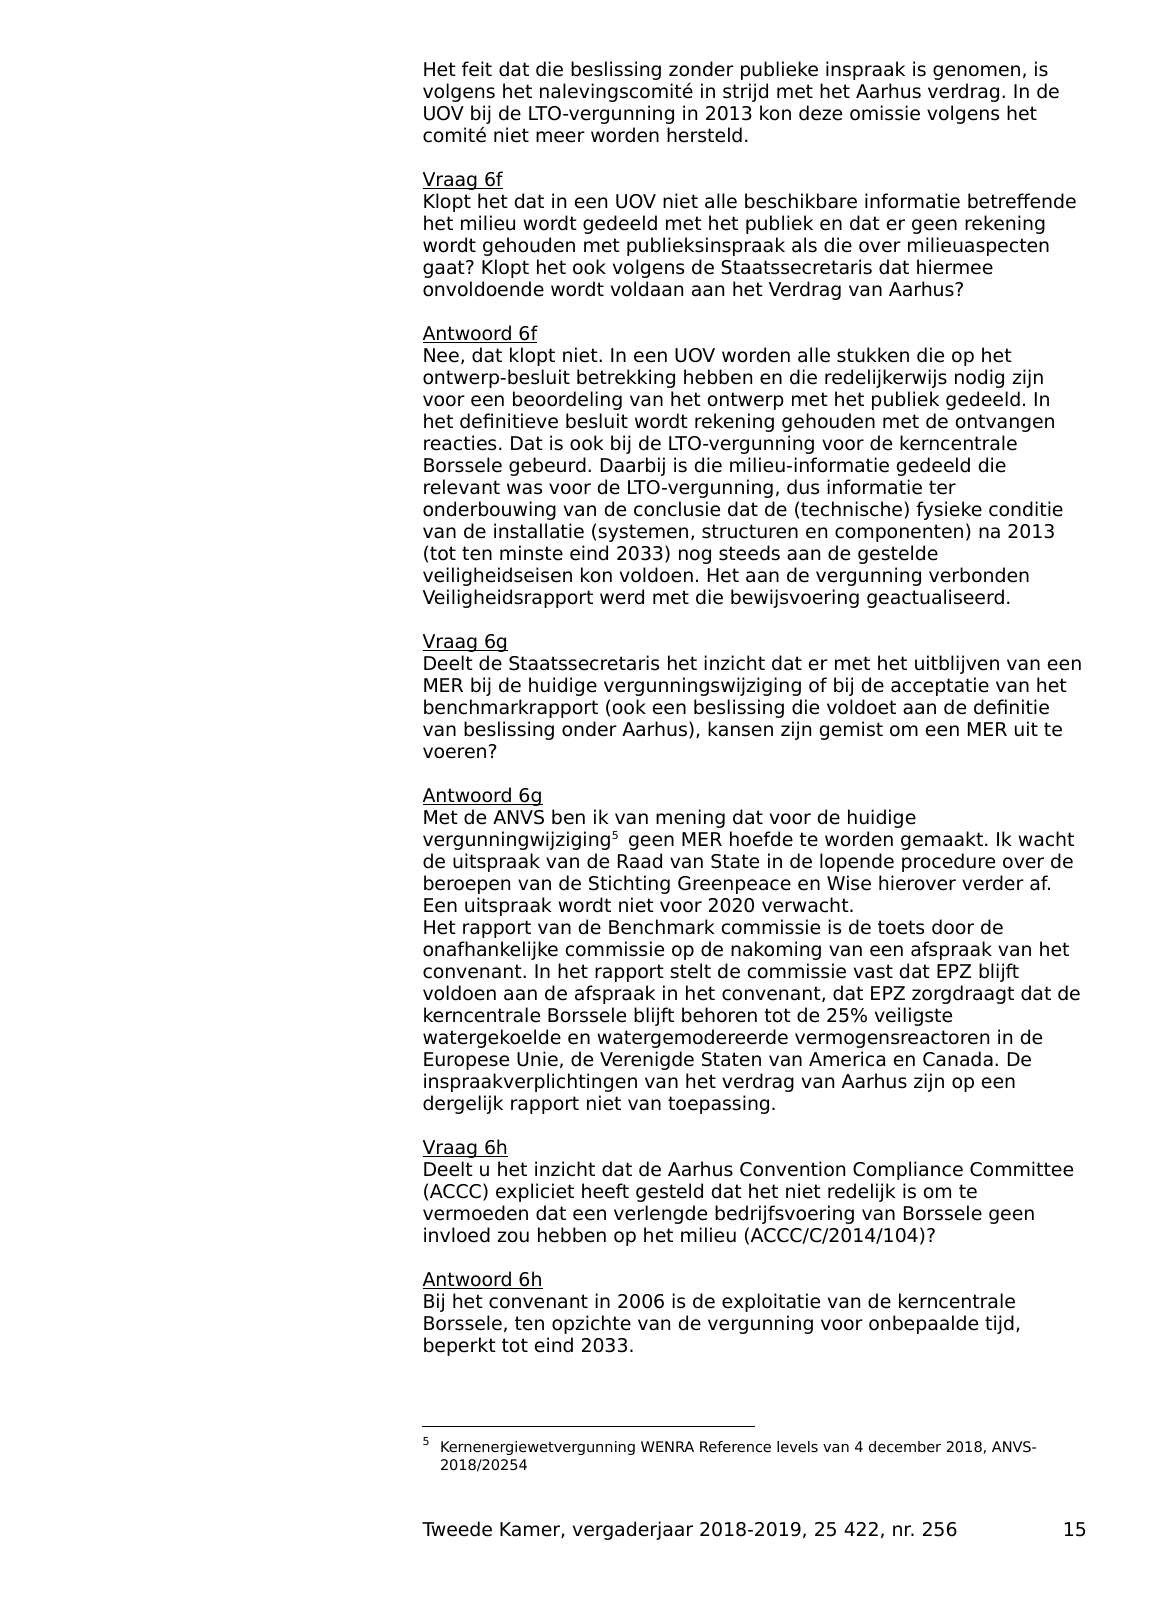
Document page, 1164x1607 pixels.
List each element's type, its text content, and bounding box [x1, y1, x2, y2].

text Nee, dat klopt niet. In een UOV worden alle stukken die op het ontwerp-besluit betrekking hebben en die redelijkerwijs nodig zijn voor een beoordeling van het ontwerp met het publiek gedeeld. In het definitieve besluit wordt rekening gehouden met de ontvangen reacties. Dat is ook bij de LTO-vergunning voor de kerncentrale Borssele gebeurd. Daarbij is die milieu-informatie gedeeld die relevant was voor de LTO-vergunning, dus informatie ter onderbouwing van de conclusie dat de (technische) fysieke conditie van de installatie (systemen, structuren en componenten) na 2013 (tot ten minste eind 2033) nog steeds aan de gestelde veiligheidseisen kon voldoen. Het aan de vergunning verbonden Veiligheidsrapport werd met die bewijsvoering geactualiseerd. [422, 345, 1087, 609]
text Antwoord 6g [422, 785, 1087, 807]
text Vraag 6f [422, 169, 1087, 191]
text Het rapport van de Benchmark commissie is de toets door de onafhankelijke commissie op de nakoming van een afspraak van het convenant. In het rapport stelt de commissie vast dat EPZ blijft voldoen aan de afspraak in het convenant, dat EPZ zorgdraagt dat de kerncentrale Borssele blijft behoren tot de 25% veiligste watergekoelde en watergemodereerde vermogensreactoren in de Europese Unie, de Verenigde Staten van America en Canada. De inspraakverplichtingen van het verdrag van Aarhus zijn op een dergelijk rapport niet van toepassing. [422, 917, 1087, 1115]
text Antwoord 6f [422, 323, 1087, 345]
text Deelt u het inzicht dat de Aarhus Convention Compliance Committee (ACCC) expliciet heeft gesteld dat het niet redelijk is om te vermoeden dat een verlengde bedrijfsvoering van Borssele geen invloed zou hebben op het milieu (ACCC/C/2014/104)? [422, 1159, 1087, 1247]
text Deelt de Staatssecretaris het inzicht dat er met het uitblijven van een MER bij de huidige vergunningswijziging of bij de acceptatie van het benchmarkrapport (ook een beslissing die voldoet aan de definitie van beslissing onder Aarhus), kansen zijn gemist om een MER uit te voeren? [422, 653, 1087, 763]
text Vraag 6h [422, 1137, 1087, 1159]
text Vraag 6g [422, 631, 1087, 653]
text Het feit dat die beslissing zonder publieke inspraak is genomen, is volgens het nalevingscomité in strijd met het Aarhus verdrag. In de UOV bij de LTO-vergunning in 2013 kon deze omissie volgens het comité niet meer worden hersteld. [422, 59, 1087, 147]
text Met de ANVS ben ik van mening dat voor de huidige vergunningwijziging geen MER hoefde te worden gemaakt. Ik wacht de uitspraak van de Raad van State in de lopende procedure over de beroepen van de Stichting Greenpeace en Wise hierover verder af. Een uitspraak wordt niet voor 2020 verwacht. [422, 807, 1087, 917]
text Bij het convenant in 2006 is de exploitatie van de kerncentrale Borssele, ten opzichte van de vergunning voor onbepaalde tijd, beperkt tot eind 2033. [422, 1291, 1087, 1357]
text Kernenergiewetvergunning WENRA Reference levels van 4 december 2018, ANVS-2018/20254 [422, 1435, 1087, 1474]
text Klopt het dat in een UOV niet alle beschikbare informatie betreffende het milieu wordt gedeeld met het publiek en dat er geen rekening wordt gehouden met publieksinspraak als die over milieuaspecten gaat? Klopt het ook volgens de Staatssecretaris dat hiermee onvoldoende wordt voldaan aan het Verdrag van Aarhus? [422, 191, 1087, 301]
text Antwoord 6h [422, 1269, 1087, 1291]
